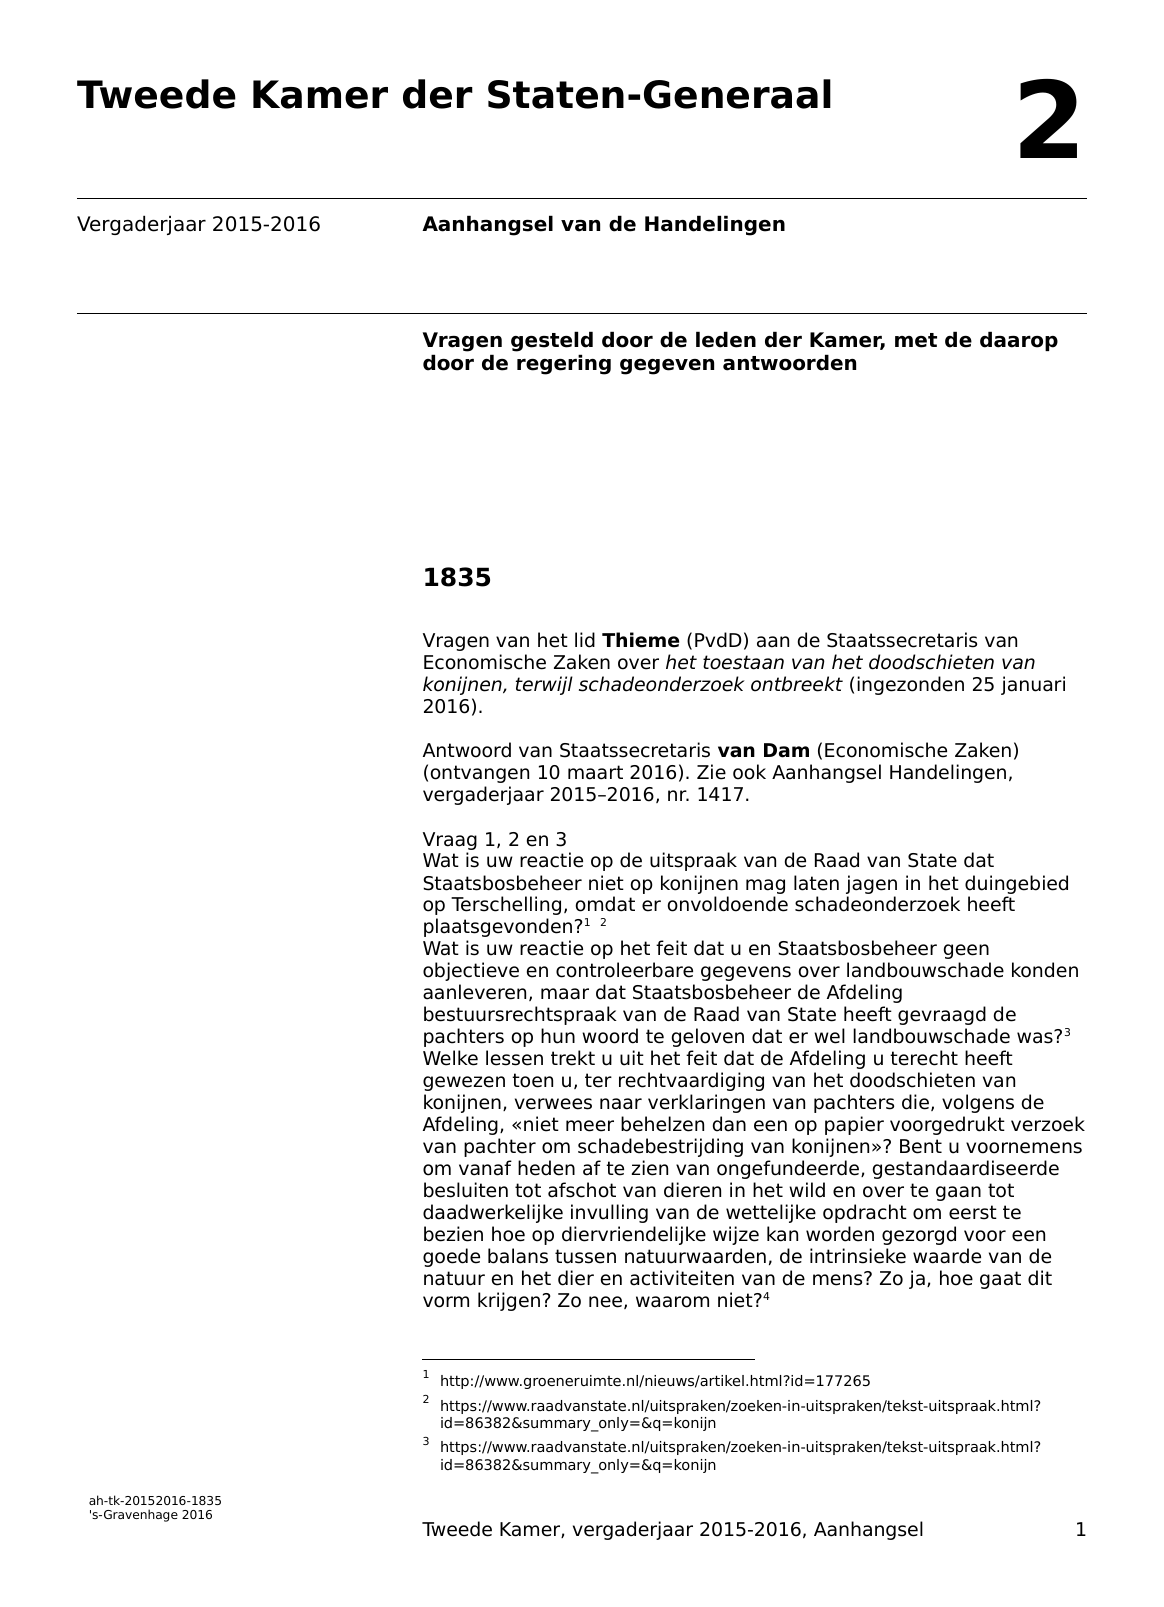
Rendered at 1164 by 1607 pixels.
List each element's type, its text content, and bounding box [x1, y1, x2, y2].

text Wat is uw reactie op het feit dat u en Staatsbosbeheer geen objectieve en controleerbare gegevens over landbouwschade konden aanleveren, maar dat Staatsbosbeheer de Afdeling bestuursrechtspraak van de Raad van State heeft gevraagd de pachters op hun woord te geloven dat er wel landbouwschade was? Welke lessen trekt u uit het feit dat de Afdeling u terecht heeft gewezen toen u, ter rechtvaardiging van het doodschieten van konijnen, verwees naar verklaringen van pachters die, volgens de Afdeling, «niet meer behelzen dan een op papier voorgedrukt verzoek van pachter om schadebestrijding van konijnen»? Bent u voornemens om vanaf heden af te zien van ongefundeerde, gestandaardiseerde besluiten tot afschot van dieren in het wild en over te gaan tot daadwerkelijke invulling van de wettelijke opdracht om eerst te bezien hoe op diervriendelijke wijze kan worden gezorgd voor een goede balans tussen natuurwaarden, de intrinsieke waarde van de natuur en het dier en activiteiten van de mens? Zo ja, hoe gaat dit vorm krijgen? Zo nee, waarom niet? [422, 938, 1087, 1312]
text 1835 [422, 563, 1087, 592]
text Vragen van het lid Thieme (PvdD) aan de Staatssecretaris van Economische Zaken over het toestaan van het doodschieten van konijnen, terwijl schadeonderzoek ontbreekt (ingezonden 25 januari 2016). [422, 630, 1087, 718]
table_cell [77, 314, 422, 375]
text https://www.raadvanstate.nl/uitspraken/zoeken-in-uitspraken/tekst-uitspraak.html?id=86382&summary_only=&q=konijn [422, 1393, 1087, 1432]
text ah-tk-20152016-1835 [88, 1494, 323, 1508]
text https://www.raadvanstate.nl/uitspraken/zoeken-in-uitspraken/tekst-uitspraak.html?id=86382&summary_only=&q=konijn [422, 1435, 1087, 1474]
text Vraag 1, 2 en 3 [422, 828, 1087, 850]
text Wat is uw reactie op de uitspraak van de Raad van State dat Staatsbosbeheer niet op konijnen mag laten jagen in het duingebied op Terschelling, omdat er onvoldoende schadeonderzoek heeft plaatsgevonden? [422, 850, 1087, 938]
table_cell Vragen gesteld door de leden der Kamer, met de daarop door de regering gegeven antwoorden [422, 314, 1087, 375]
text Antwoord van Staatssecretaris van Dam (Economische Zaken) (ontvangen 10 maart 2016). Zie ook Aanhangsel Handelingen, vergaderjaar 2015–2016, nr. 1417. [422, 740, 1087, 806]
table_cell Vergaderjaar 2015-2016 [77, 199, 422, 313]
table_header Tweede Kamer der Staten-Generaal [77, 59, 886, 198]
text http://www.groeneruimte.nl/nieuws/artikel.html?id=177265 [422, 1368, 1087, 1391]
table_header 2 [886, 59, 1087, 198]
text 's-Gravenhage 2016 [88, 1508, 323, 1522]
table_cell Aanhangsel van de Handelingen [422, 199, 1087, 313]
